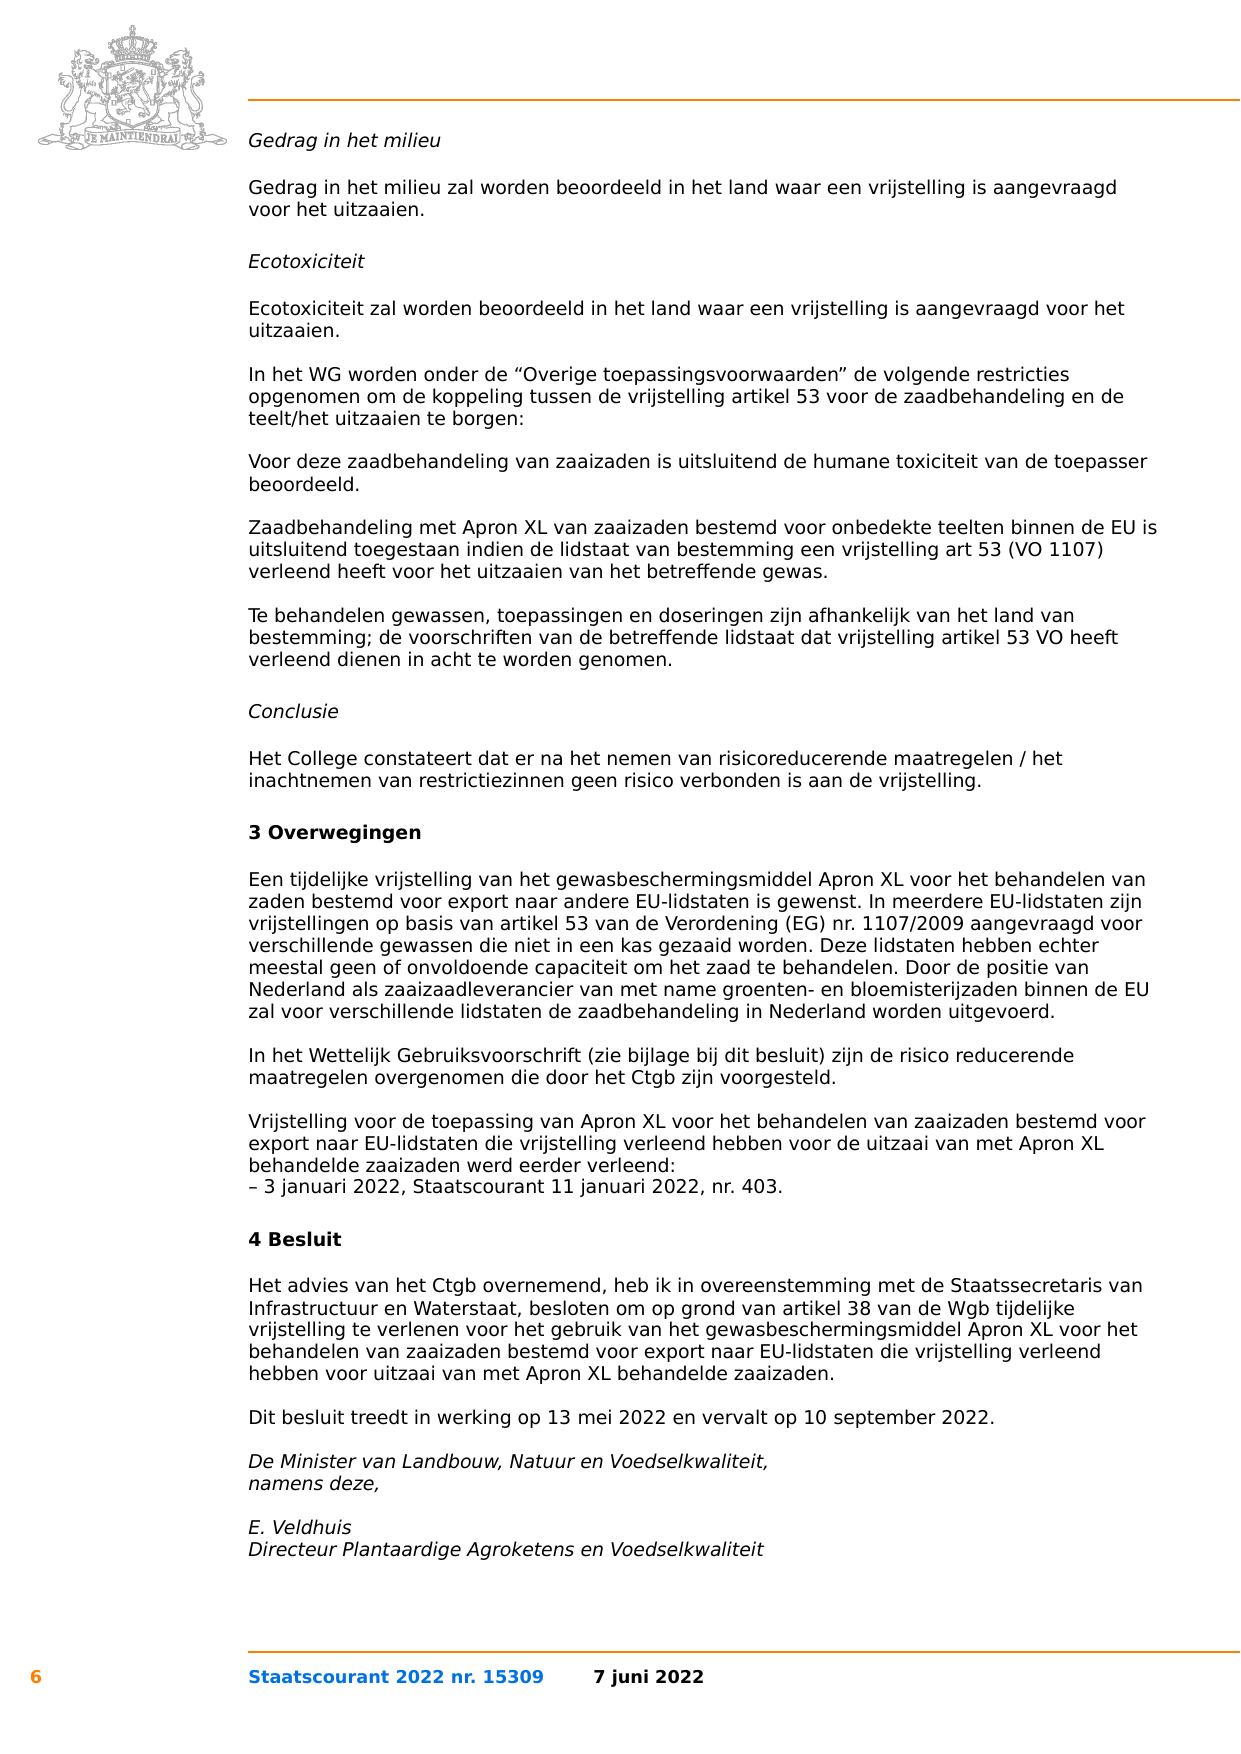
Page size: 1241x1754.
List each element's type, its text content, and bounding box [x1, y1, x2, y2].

text – 3 januari 2022, Staatscourant 11 januari 2022, nr. 403. [248, 1176, 1163, 1198]
text In het Wettelijk Gebruiksvoorschrift (zie bijlage bij dit besluit) zijn de risico reducerende maatregelen overgenomen die door het Ctgb zijn voorgesteld. [248, 1045, 1163, 1089]
text De Minister van Landbouw, Natuur en Voedselkwaliteit, namens deze, E. Veldhuis Directeur Plantaardige Agroketens en Voedselkwaliteit [248, 1451, 1163, 1561]
subtitle Conclusie [248, 701, 1163, 723]
text Dit besluit treedt in werking op 13 mei 2022 en vervalt op 10 september 2022. [248, 1407, 1163, 1429]
text Het College constateert dat er na het nemen van risicoreducerende maatregelen / het inachtnemen van restrictiezinnen geen risico verbonden is aan de vrijstelling. [248, 748, 1163, 792]
text Gedrag in het milieu zal worden beoordeeld in het land waar een vrijstelling is aangevraagd voor het uitzaaien. [248, 177, 1163, 221]
text Het advies van het Ctgb overnemend, heb ik in overeenstemming met de Staatssecretaris van Infrastructuur en Waterstaat, besloten om op grond van artikel 38 van de Wgb tijdelijke vrijstelling te verlenen voor het gebruik van het gewasbeschermingsmiddel Apron XL voor het behandelen van zaaizaden bestemd voor export naar EU-lidstaten die vrijstelling verleend hebben voor uitzaai van met Apron XL behandelde zaaizaden. [248, 1275, 1163, 1385]
subtitle Gedrag in het milieu [248, 130, 1163, 152]
text Te behandelen gewassen, toepassingen en doseringen zijn afhankelijk van het land van bestemming; de voorschriften van de betreffende lidstaat dat vrijstelling artikel 53 VO heeft verleend dienen in acht te worden genomen. [248, 605, 1163, 671]
text In het WG worden onder de “Overige toepassingsvoorwaarden” de volgende restricties opgenomen om de koppeling tussen de vrijstelling artikel 53 voor de zaadbehandeling en de teelt/het uitzaaien te borgen: [248, 364, 1163, 429]
text Zaadbehandeling met Apron XL van zaaizaden bestemd voor onbedekte teelten binnen de EU is uitsluitend toegestaan indien de lidstaat van bestemming een vrijstelling art 53 (VO 1107) verleend heeft voor het uitzaaien van het betreffende gewas. [248, 517, 1163, 583]
text Voor deze zaadbehandeling van zaaizaden is uitsluitend de humane toxiciteit van de toepasser beoordeeld. [248, 451, 1163, 495]
subtitle 4 Besluit [248, 1228, 1163, 1250]
subtitle 3 Overwegingen [248, 822, 1163, 844]
picture [38, 25, 227, 150]
text Vrijstelling voor de toepassing van Apron XL voor het behandelen van zaaizaden bestemd voor export naar EU-lidstaten die vrijstelling verleend hebben voor de uitzaai van met Apron XL behandelde zaaizaden werd eerder verleend: [248, 1111, 1163, 1176]
text Ecotoxiciteit zal worden beoordeeld in het land waar een vrijstelling is aangevraagd voor het uitzaaien. [248, 298, 1163, 342]
subtitle Ecotoxiciteit [248, 251, 1163, 273]
text Een tijdelijke vrijstelling van het gewasbeschermingsmiddel Apron XL voor het behandelen van zaden bestemd voor export naar andere EU-lidstaten is gewenst. In meerdere EU-lidstaten zijn vrijstellingen op basis van artikel 53 van de Verordening (EG) nr. 1107/2009 aangevraagd voor verschillende gewassen die niet in een kas gezaaid worden. Deze lidstaten hebben echter meestal geen of onvoldoende capaciteit om het zaad te behandelen. Door de positie van Nederland als zaaizaadleverancier van met name groenten- en bloemisterijzaden binnen de EU zal voor verschillende lidstaten de zaadbehandeling in Nederland worden uitgevoerd. [248, 869, 1163, 1023]
